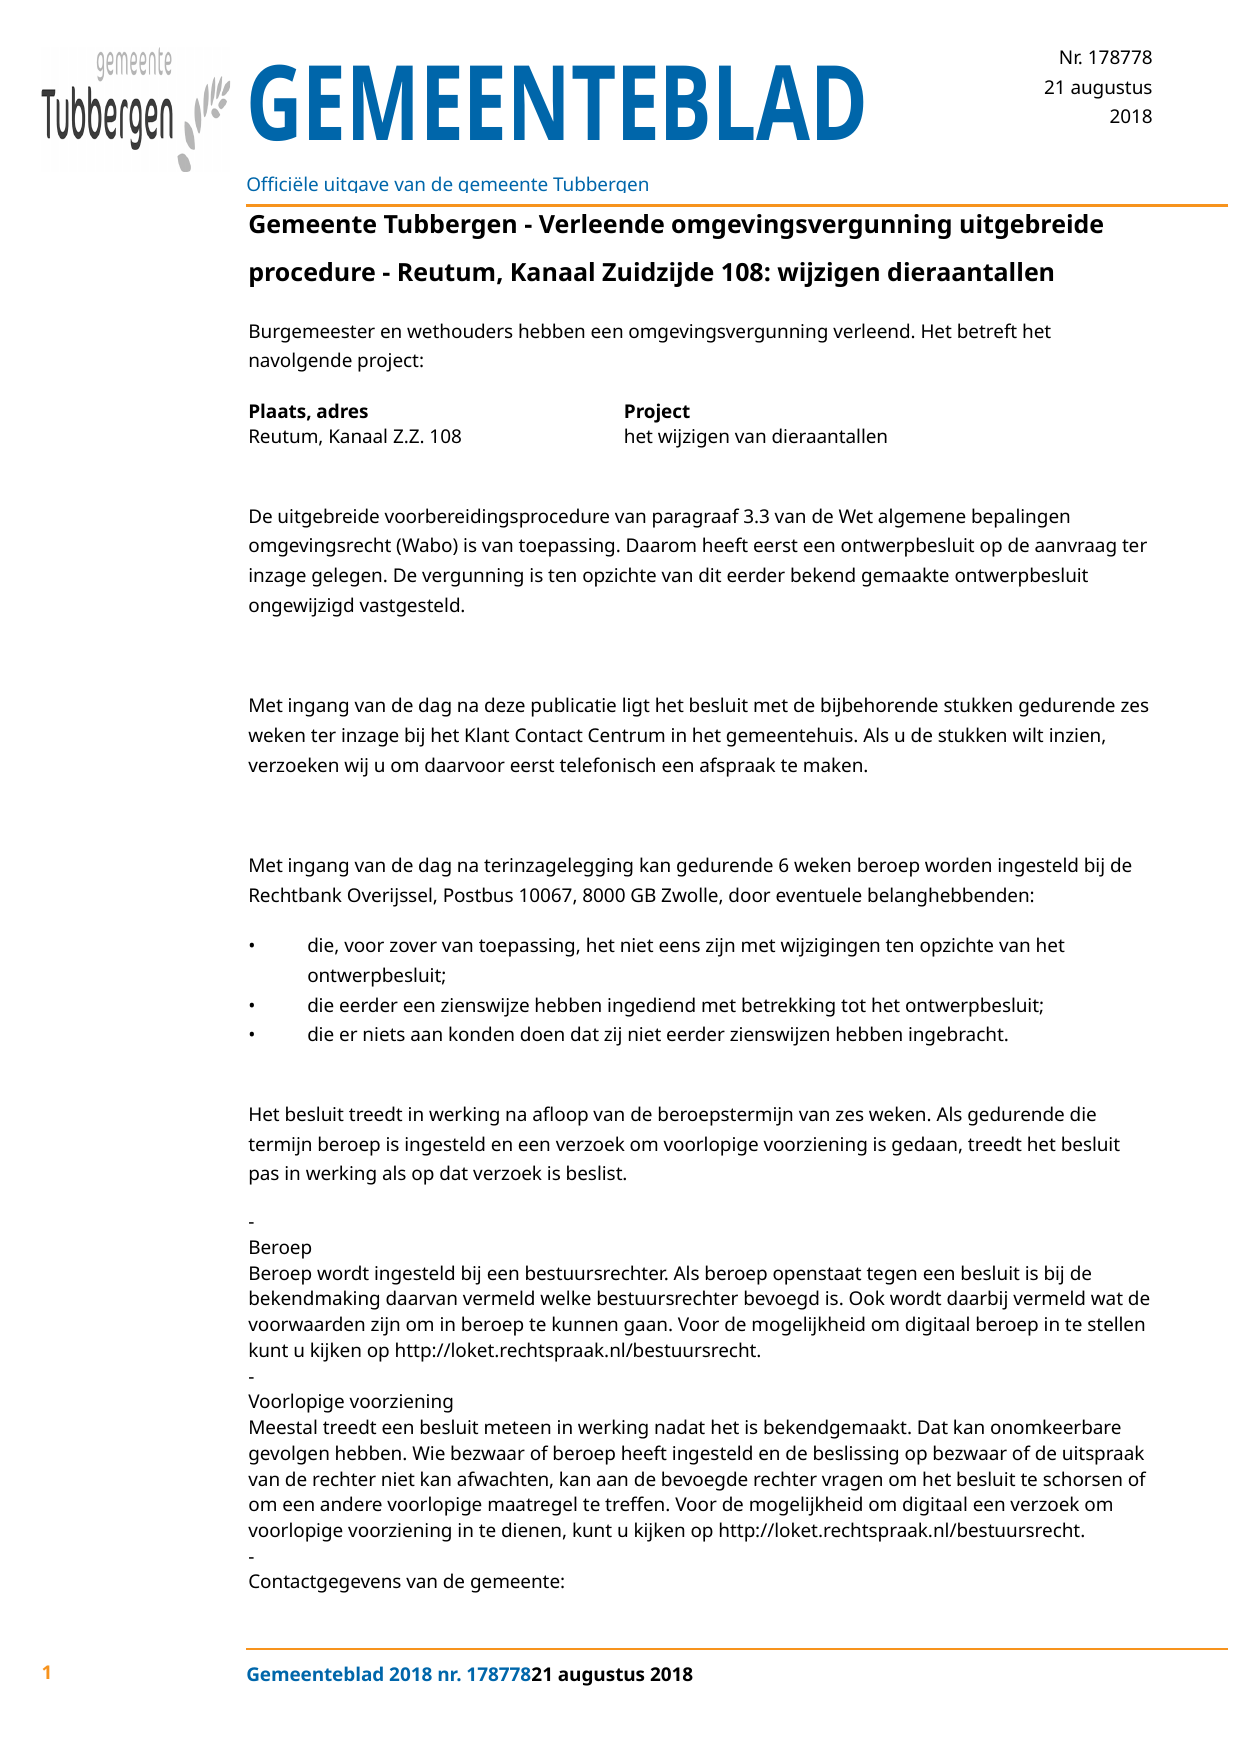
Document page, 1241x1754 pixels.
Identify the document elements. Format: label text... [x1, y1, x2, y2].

text Burgemeester en wethouders hebben een omgevingsvergunning verleend. Het betreft het navolgende project: [248, 318, 1152, 373]
text Met ingang van de dag na terinzagelegging kan gedurende 6 weken beroep worden ingesteld bij de Rechtbank Overijssel, Postbus 10067, 8000 GB Zwolle, door eventuele belanghebbenden: [248, 853, 1152, 908]
table_header Plaats, adres [248, 398, 624, 424]
table_cell Reutum, Kanaal Z.Z. 108 [248, 424, 624, 449]
text Voorlopige voorziening [248, 1388, 1152, 1414]
table_header Project [624, 398, 1152, 424]
text Contactgegevens van de gemeente: [248, 1569, 1152, 1594]
text - [248, 1208, 1152, 1234]
picture [41, 47, 231, 172]
text Meestal treedt een besluit meteen in werking nadat het is bekendgemaakt. Dat kan onomkeerbare gevolgen hebben. Wie bezwaar of beroep heeft ingesteld en de beslissing op bezwaar of de uitspraak van de rechter niet kan afwachten, kan aan de bevoegde rechter vragen om het besluit te schorsen of om een andere voorlopige maatregel te treffen. Voor de mogelijkheid om digitaal een verzoek om voorlopige voorziening in te dienen, kunt u kijken op http://loket.rechtspraak.nl/bestuursrecht. [248, 1414, 1152, 1543]
list die er niets aan konden doen dat zij niet eerder zienswijzen hebben ingebracht. [248, 1021, 1152, 1047]
text Gemeente Tubbergen - Verleende omgevingsvergunning uitgebreide procedure - Reutum, Kanaal Zuidzijde 108: wijzigen dieraantallen [248, 207, 1152, 288]
list die eerder een zienswijze hebben ingediend met betrekking tot het ontwerpbesluit; [248, 992, 1152, 1018]
text Met ingang van de dag na deze publicatie ligt het besluit met de bijbehorende stukken gedurende zes weken ter inzage bij het Klant Contact Centrum in het gemeentehuis. Als u de stukken wilt inzien, verzoeken wij u om daarvoor eerst telefonisch een afspraak te maken. [248, 693, 1152, 778]
text - [248, 1363, 1152, 1388]
text Beroep wordt ingesteld bij een bestuursrechter. Als beroep openstaat tegen een besluit is bij de bekendmaking daarvan vermeld welke bestuursrechter bevoegd is. Ook wordt daarbij vermeld wat de voorwaarden zijn om in beroep te kunnen gaan. Voor de mogelijkheid om digitaal beroep in te stellen kunt u kijken op http://loket.rechtspraak.nl/bestuursrecht. [248, 1260, 1152, 1363]
list die, voor zover van toepassing, het niet eens zijn met wijzigingen ten opzichte van het ontwerpbesluit; [248, 933, 1152, 988]
text Beroep [248, 1234, 1152, 1260]
text De uitgebreide voorbereidingsprocedure van paragraaf 3.3 van de Wet algemene bepalingen omgevingsrecht (Wabo) is van toepassing. Daarom heeft eerst een ontwerpbesluit op de aanvraag ter inzage gelegen. De vergunning is ten opzichte van dit eerder bekend gemaakte ontwerpbesluit ongewijzigd vastgesteld. [248, 503, 1152, 618]
text Het besluit treedt in werking na afloop van de beroepstermijn van zes weken. Als gedurende die termijn beroep is ingesteld en een verzoek om voorlopige voorziening is gedaan, treedt het besluit pas in werking als op dat verzoek is beslist. [248, 1101, 1152, 1186]
table_cell het wijzigen van dieraantallen [624, 424, 1152, 449]
text - [248, 1543, 1152, 1569]
